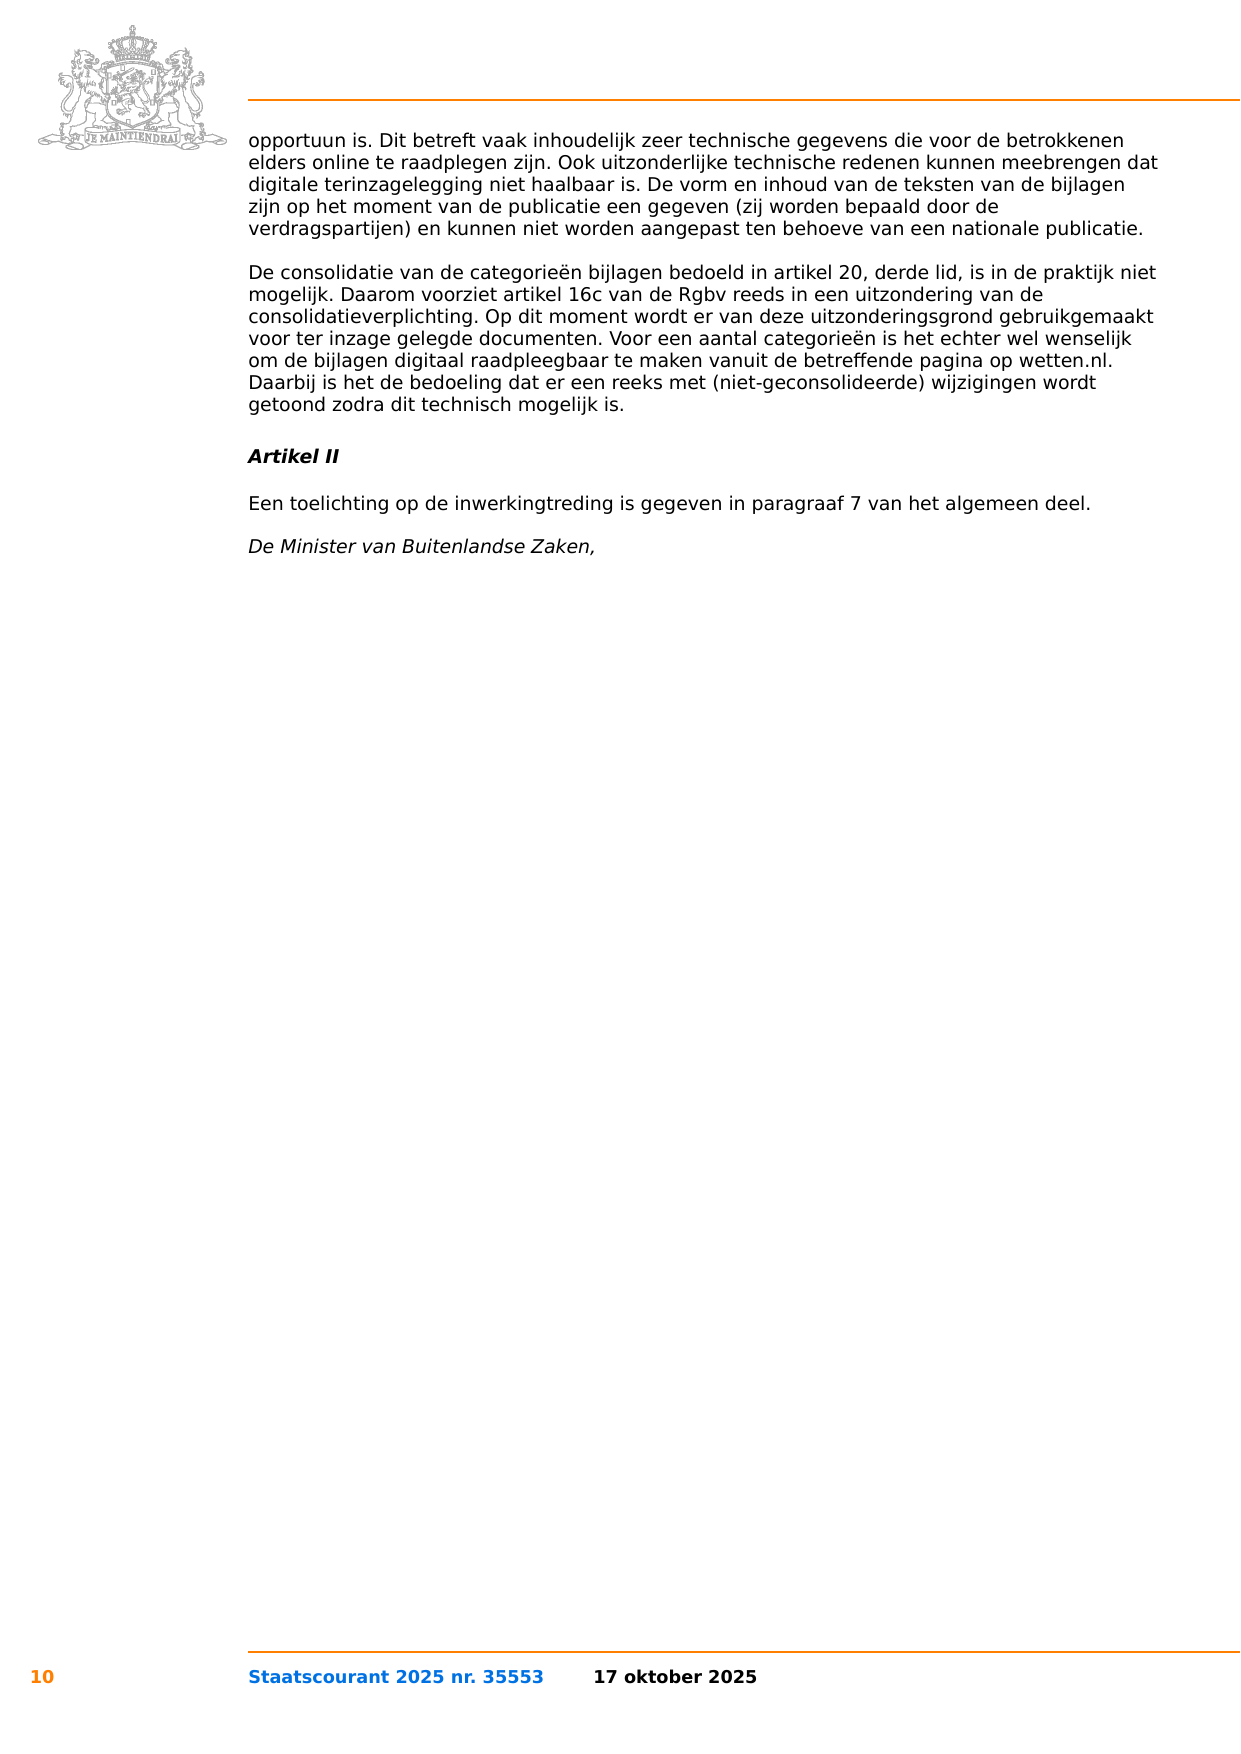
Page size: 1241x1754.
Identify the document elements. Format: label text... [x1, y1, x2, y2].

text De Minister van Buitenlandse Zaken, [248, 536, 1163, 558]
text De consolidatie van de categorieën bijlagen bedoeld in artikel 20, derde lid, is in de praktijk niet mogelijk. Daarom voorziet artikel 16c van de Rgbv reeds in een uitzondering van de consolidatieverplichting. Op dit moment wordt er van deze uitzonderingsgrond gebruikgemaakt voor ter inzage gelegde documenten. Voor een aantal categorieën is het echter wel wenselijk om de bijlagen digitaal raadpleegbaar te maken vanuit de betreffende pagina op wetten.nl. Daarbij is het de bedoeling dat er een reeks met (niet-geconsolideerde) wijzigingen wordt getoond zodra dit technisch mogelijk is. [248, 262, 1163, 416]
picture [38, 25, 227, 150]
text opportuun is. Dit betreft vaak inhoudelijk zeer technische gegevens die voor de betrokkenen elders online te raadplegen zijn. Ook uitzonderlijke technische redenen kunnen meebrengen dat digitale terinzagelegging niet haalbaar is. De vorm en inhoud van de teksten van de bijlagen zijn op het moment van de publicatie een gegeven (zij worden bepaald door de verdragspartijen) en kunnen niet worden aangepast ten behoeve van een nationale publicatie. [248, 130, 1163, 240]
subtitle Artikel II [248, 446, 1163, 467]
text Een toelichting op de inwerkingtreding is gegeven in paragraaf 7 van het algemeen deel. [248, 492, 1163, 514]
